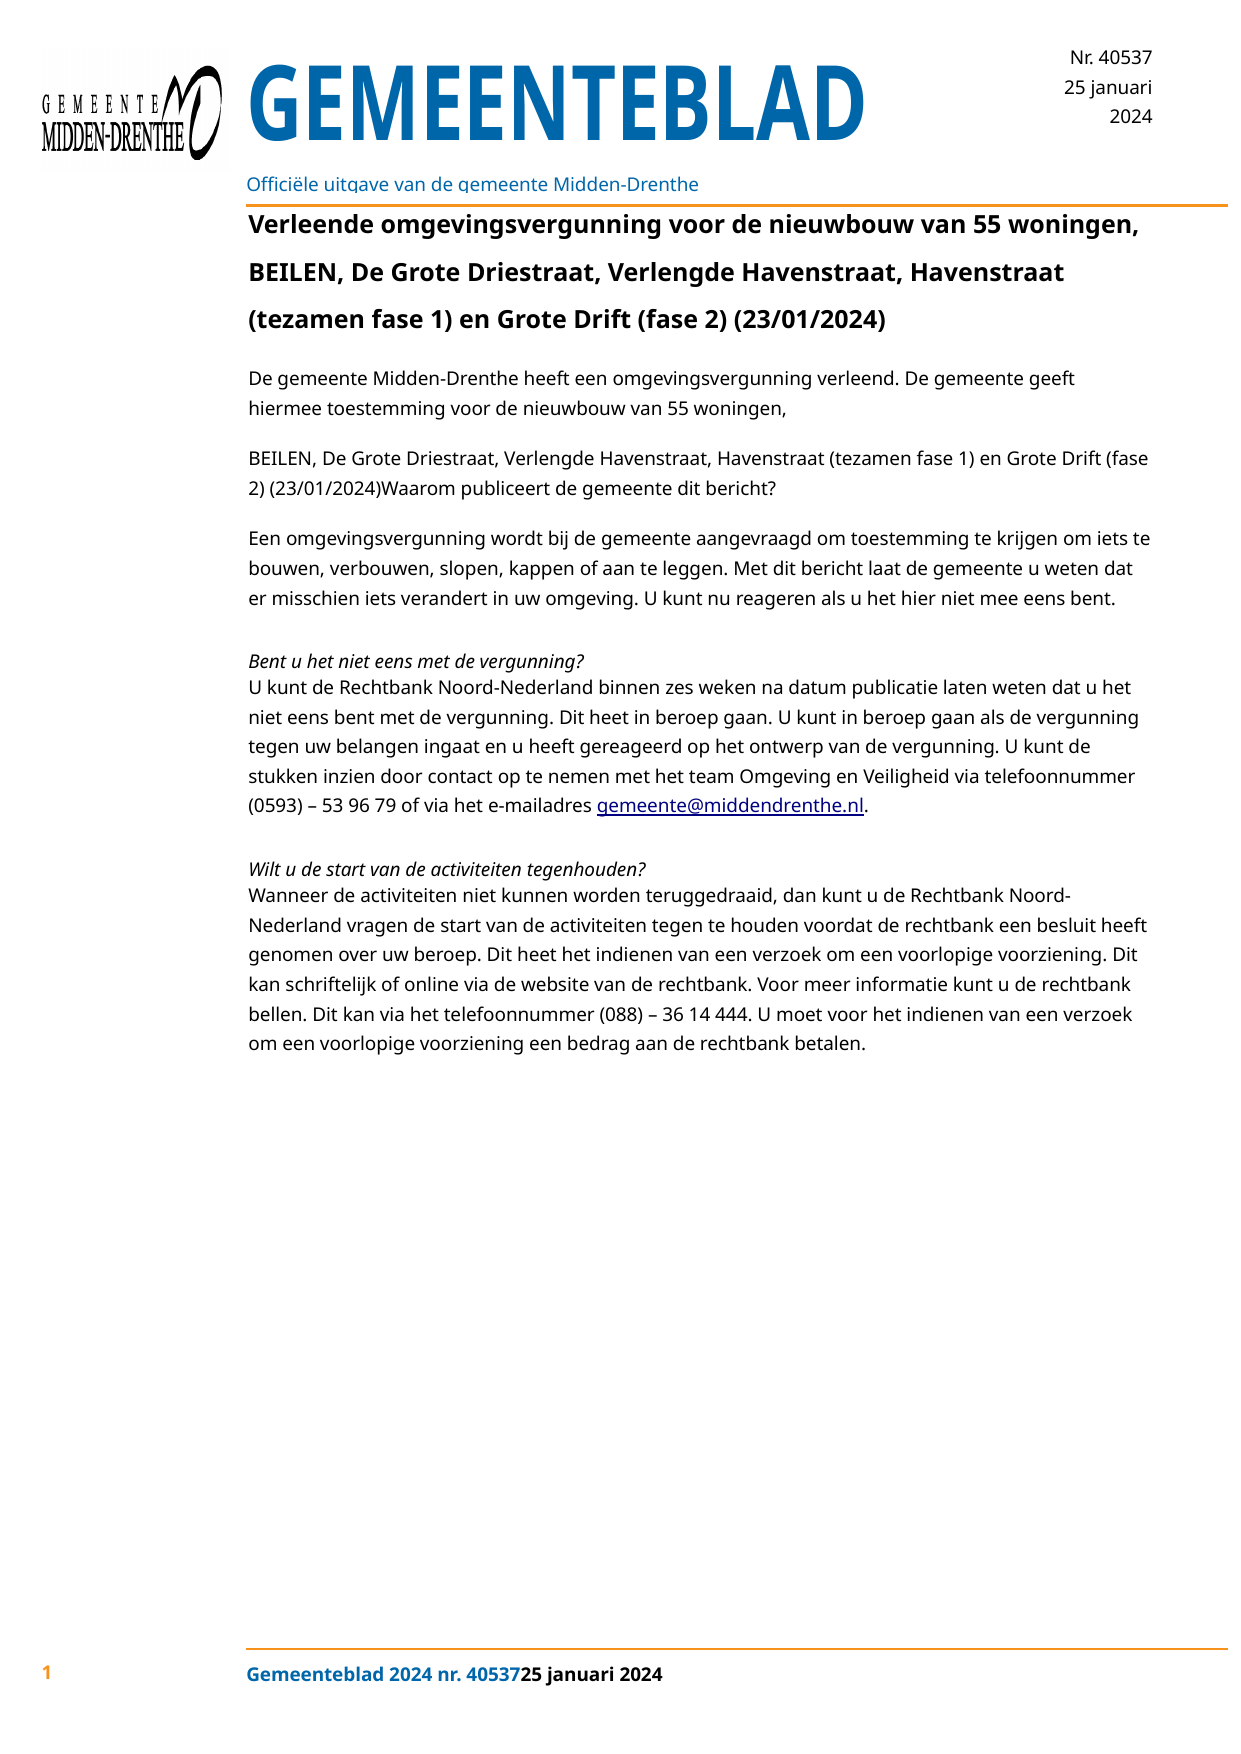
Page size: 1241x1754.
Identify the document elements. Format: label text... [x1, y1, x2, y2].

picture [41, 47, 231, 172]
text Wilt u de start van de activiteiten tegenhouden? [248, 857, 1152, 882]
text Een omgevingsvergunning wordt bij de gemeente aangevraagd om toestemming te krijgen om iets te bouwen, verbouwen, slopen, kappen of aan te leggen. Met dit bericht laat de gemeente u weten dat er misschien iets verandert in uw omgeving. U kunt nu reageren als u het hier niet mee eens bent. [248, 526, 1152, 610]
text BEILEN, De Grote Driestraat, Verlengde Havenstraat, Havenstraat (tezamen fase 1) en Grote Drift (fase 2) (23/01/2024)Waarom publiceert de gemeente dit bericht? [248, 446, 1152, 501]
text Verleende omgevingsvergunning voor de nieuwbouw van 55 woningen, BEILEN, De Grote Driestraat, Verlengde Havenstraat, Havenstraat (tezamen fase 1) en Grote Drift (fase 2) (23/01/2024) [248, 207, 1152, 336]
text U kunt de Rechtbank Noord-Nederland binnen zes weken na datum publicatie laten weten dat u het niet eens bent met de vergunning. Dit heet in beroep gaan. U kunt in beroep gaan als de vergunning tegen uw belangen ingaat en u heeft gereageerd op het ontwerp van de vergunning. U kunt de stukken inzien door contact op te nemen met het team Omgeving en Veiligheid via telefoonnummer (0593) – 53 96 79 of via het e-mailadres gemeente@middendrenthe.nl. [248, 674, 1152, 818]
text Wanneer de activiteiten niet kunnen worden teruggedraaid, dan kunt u de Rechtbank Noord-Nederland vragen de start van de activiteiten tegen te houden voordat de rechtbank een besluit heeft genomen over uw beroep. Dit heet het indienen van een verzoek om een voorlopige voorziening. Dit kan schriftelijk of online via de website van de rechtbank. Voor meer informatie kunt u de rechtbank bellen. Dit kan via het telefoonnummer (088) – 36 14 444. U moet voor het indienen van een verzoek om een voorlopige voorziening een bedrag aan de rechtbank betalen. [248, 882, 1152, 1056]
text Bent u het niet eens met de vergunning? [248, 649, 1152, 674]
text De gemeente Midden-Drenthe heeft een omgevingsvergunning verleend. De gemeente geeft hiermee toestemming voor de nieuwbouw van 55 woningen, [248, 366, 1152, 421]
